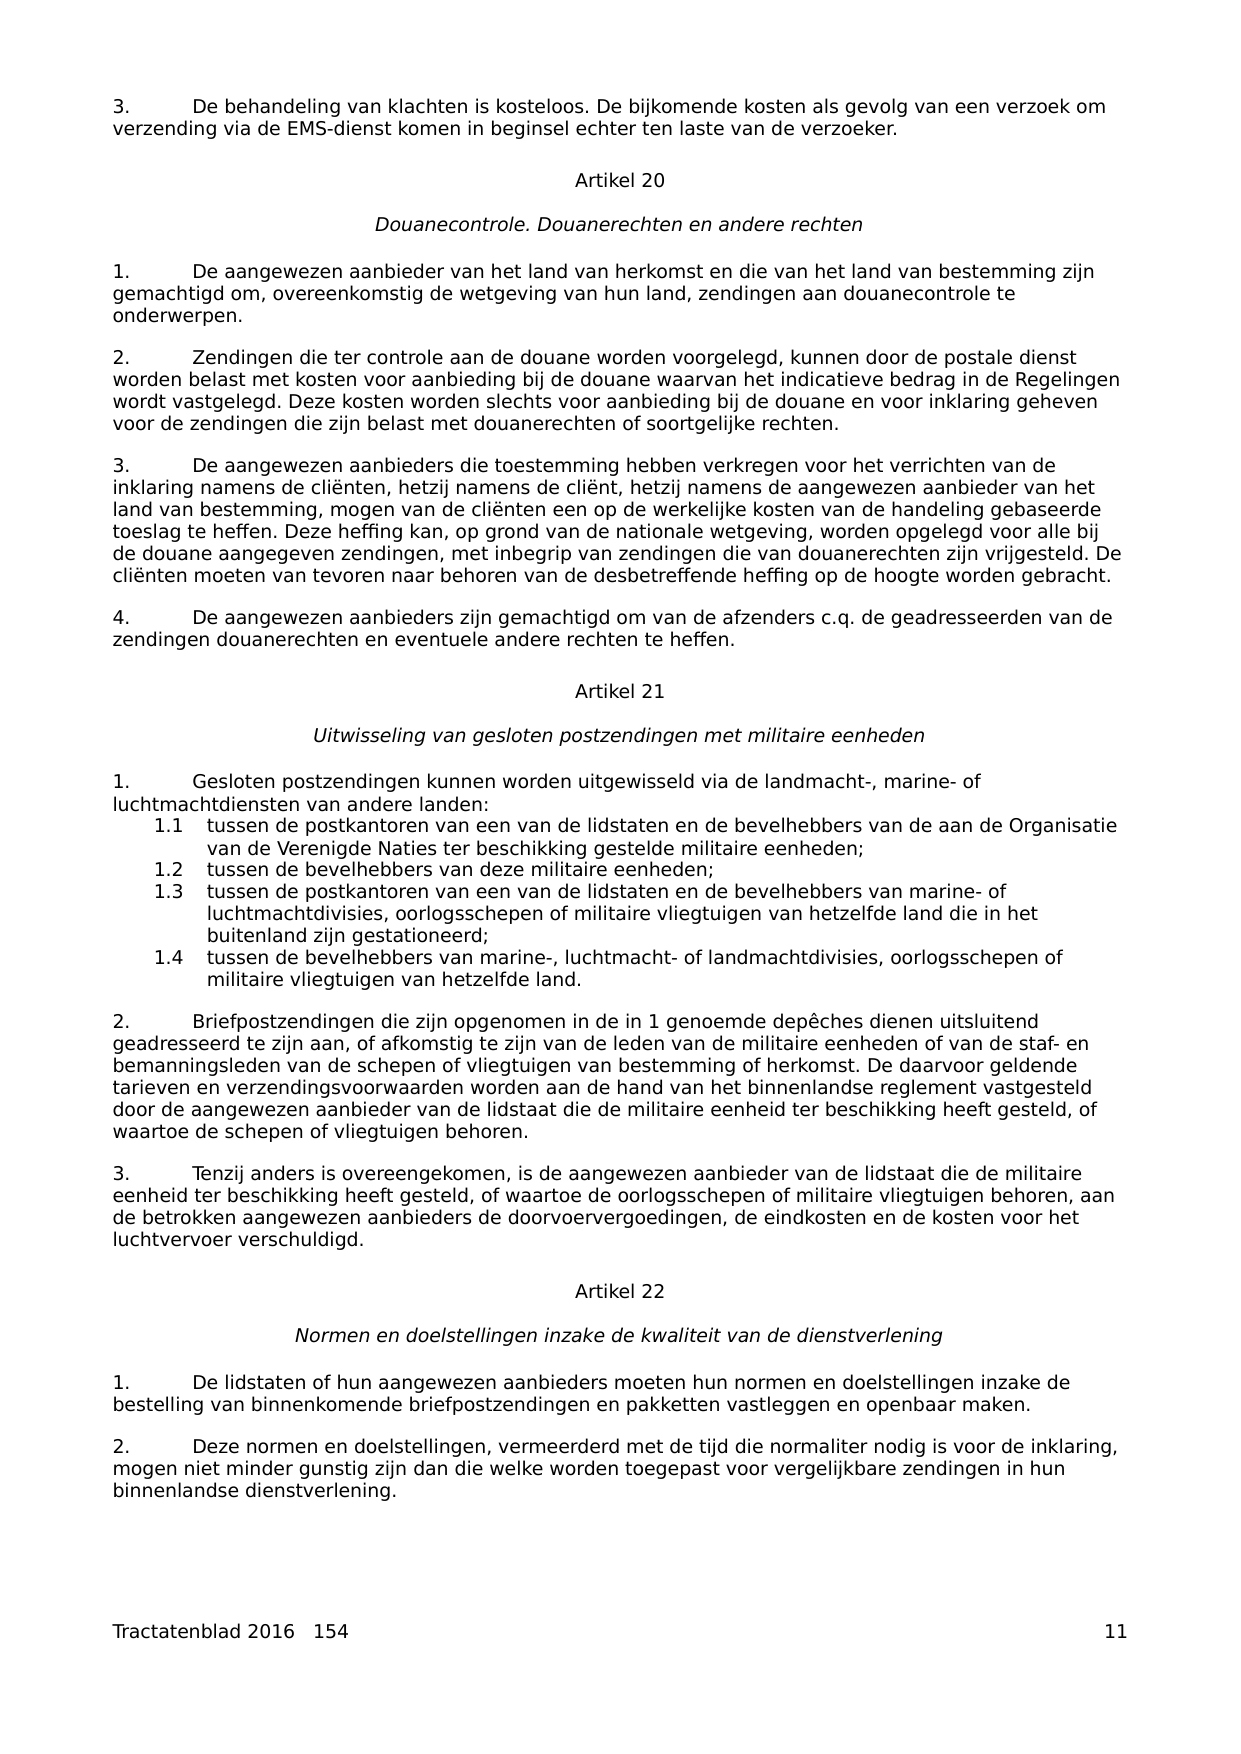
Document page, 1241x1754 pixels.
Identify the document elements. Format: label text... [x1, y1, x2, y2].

subtitle Artikel 21 Uitwisseling van gesloten postzendingen met militaire eenheden [112, 681, 1128, 746]
text 3. De behandeling van klachten is kosteloos. De bijkomende kosten als gevolg van een verzoek om verzending via de EMS-dienst komen in beginsel echter ten laste van de verzoeker. [112, 96, 1128, 140]
text 2. Deze normen en doelstellingen, vermeerderd met de tijd die normaliter nodig is voor de inklaring, mogen niet minder gunstig zijn dan die welke worden toegepast voor vergelijkbare zendingen in hun binnenlandse dienstverlening. [112, 1436, 1128, 1502]
text 1.3 tussen de postkantoren van een van de lidstaten en de bevelhebbers van marine- of luchtmachtdivisies, oorlogsschepen of militaire vliegtuigen van hetzelfde land die in het buitenland zijn gestationeerd; [153, 881, 1128, 947]
text 3. Tenzij anders is overeengekomen, is de aangewezen aanbieder van de lidstaat die de militaire eenheid ter beschikking heeft gesteld, of waartoe de oorlogsschepen of militaire vliegtuigen behoren, aan de betrokken aangewezen aanbieders de doorvoervergoedingen, de eindkosten en de kosten voor het luchtvervoer verschuldigd. [112, 1163, 1128, 1251]
subtitle Artikel 20 Douanecontrole. Douanerechten en andere rechten [112, 170, 1128, 236]
text 1. De aangewezen aanbieder van het land van herkomst en die van het land van bestemming zijn gemachtigd om, overeenkomstig de wetgeving van hun land, zendingen aan douanecontrole te onderwerpen. [112, 261, 1128, 327]
text 1.4 tussen de bevelhebbers van marine-, luchtmacht- of landmachtdivisies, oorlogsschepen of militaire vliegtuigen van hetzelfde land. [153, 947, 1128, 991]
text 1. Gesloten postzendingen kunnen worden uitgewisseld via de landmacht-, marine- of luchtmachtdiensten van andere landen: [112, 771, 1128, 815]
text 2. Zendingen die ter controle aan de douane worden voorgelegd, kunnen door de postale dienst worden belast met kosten voor aanbieding bij de douane waarvan het indicatieve bedrag in de Regelingen wordt vastgelegd. Deze kosten worden slechts voor aanbieding bij de douane en voor inklaring geheven voor de zendingen die zijn belast met douanerechten of soortgelijke rechten. [112, 347, 1128, 435]
text 1.2 tussen de bevelhebbers van deze militaire eenheden; [153, 859, 1128, 881]
text 1. De lidstaten of hun aangewezen aanbieders moeten hun normen en doelstellingen inzake de bestelling van binnenkomende briefpostzendingen en pakketten vastleggen en openbaar maken. [112, 1372, 1128, 1416]
text 4. De aangewezen aanbieders zijn gemachtigd om van de afzenders c.q. de geadresseerden van de zendingen douanerechten en eventuele andere rechten te heffen. [112, 607, 1128, 651]
subtitle Artikel 22 Normen en doelstellingen inzake de kwaliteit van de dienstverlening [112, 1281, 1128, 1347]
text 3. De aangewezen aanbieders die toestemming hebben verkregen voor het verrichten van de inklaring namens de cliënten, hetzij namens de cliënt, hetzij namens de aangewezen aanbieder van het land van bestemming, mogen van de cliënten een op de werkelijke kosten van de handeling gebaseerde toeslag te heffen. Deze heffing kan, op grond van de nationale wetgeving, worden opgelegd voor alle bij de douane aangegeven zendingen, met inbegrip van zendingen die van douanerechten zijn vrijgesteld. De cliënten moeten van tevoren naar behoren van de desbetreffende heffing op de hoogte worden gebracht. [112, 455, 1128, 587]
text 1.1 tussen de postkantoren van een van de lidstaten en de bevelhebbers van de aan de Organisatie van de Verenigde Naties ter beschikking gestelde militaire eenheden; [153, 815, 1128, 859]
text 2. Briefpostzendingen die zijn opgenomen in de in 1 genoemde depêches dienen uitsluitend geadresseerd te zijn aan, of afkomstig te zijn van de leden van de militaire eenheden of van de staf- en bemanningsleden van de schepen of vliegtuigen van bestemming of herkomst. De daarvoor geldende tarieven en verzendingsvoorwaarden worden aan de hand van het binnenlandse reglement vastgesteld door de aangewezen aanbieder van de lidstaat die de militaire eenheid ter beschikking heeft gesteld, of waartoe de schepen of vliegtuigen behoren. [112, 1011, 1128, 1143]
